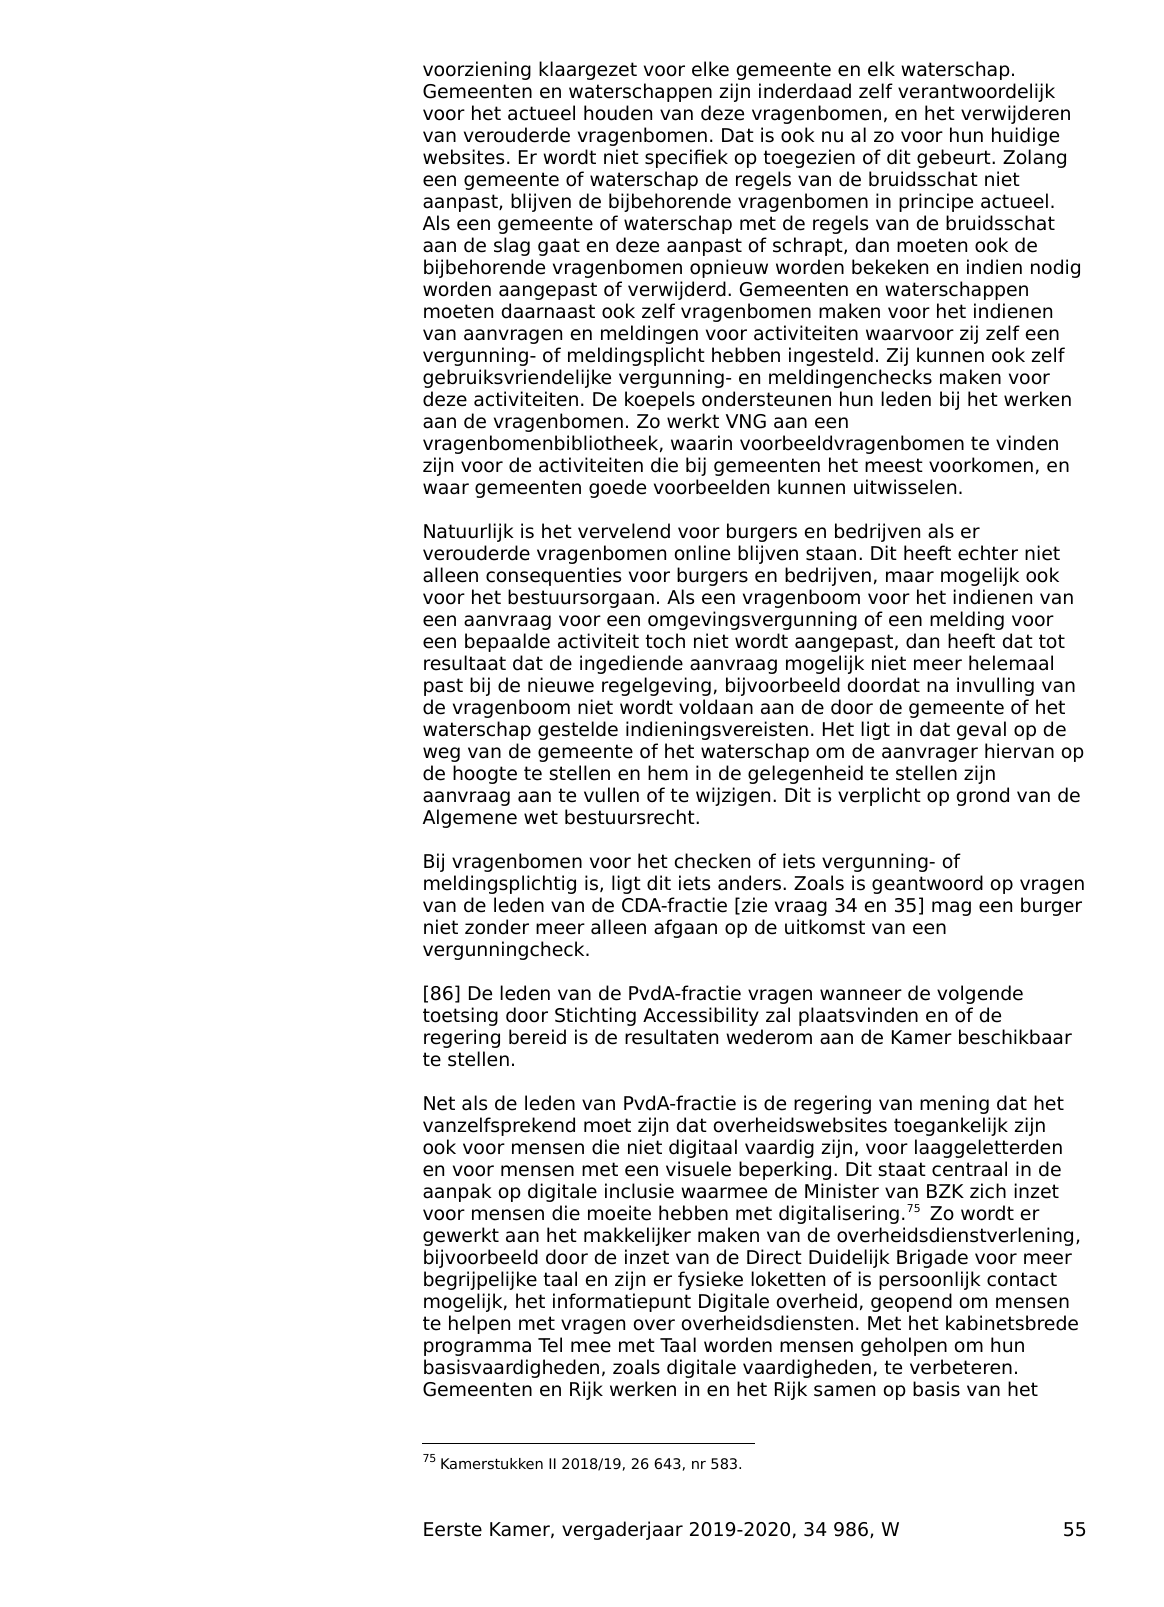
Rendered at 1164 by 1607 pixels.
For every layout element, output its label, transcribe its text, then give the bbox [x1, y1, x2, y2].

text Kamerstukken II 2018/19, 26 643, nr 583. [422, 1452, 1087, 1474]
text voorziening klaargezet voor elke gemeente en elk waterschap. Gemeenten en waterschappen zijn inderdaad zelf verantwoordelijk voor het actueel houden van deze vragenbomen, en het verwijderen van verouderde vragenbomen. Dat is ook nu al zo voor hun huidige websites. Er wordt niet specifiek op toegezien of dit gebeurt. Zolang een gemeente of waterschap de regels van de bruidsschat niet aanpast, blijven de bijbehorende vragenbomen in principe actueel. Als een gemeente of waterschap met de regels van de bruidsschat aan de slag gaat en deze aanpast of schrapt, dan moeten ook de bijbehorende vragenbomen opnieuw worden bekeken en indien nodig worden aangepast of verwijderd. Gemeenten en waterschappen moeten daarnaast ook zelf vragenbomen maken voor het indienen van aanvragen en meldingen voor activiteiten waarvoor zij zelf een vergunning- of meldingsplicht hebben ingesteld. Zij kunnen ook zelf gebruiksvriendelijke vergunning- en meldingenchecks maken voor deze activiteiten. De koepels ondersteunen hun leden bij het werken aan de vragenbomen. Zo werkt VNG aan een vragenbomenbibliotheek, waarin voorbeeldvragenbomen te vinden zijn voor de activiteiten die bij gemeenten het meest voorkomen, en waar gemeenten goede voorbeelden kunnen uitwisselen. [422, 59, 1087, 499]
text Natuurlijk is het vervelend voor burgers en bedrijven als er verouderde vragenbomen online blijven staan. Dit heeft echter niet alleen consequenties voor burgers en bedrijven, maar mogelijk ook voor het bestuursorgaan. Als een vragenboom voor het indienen van een aanvraag voor een omgevingsvergunning of een melding voor een bepaalde activiteit toch niet wordt aangepast, dan heeft dat tot resultaat dat de ingediende aanvraag mogelijk niet meer helemaal past bij de nieuwe regelgeving, bijvoorbeeld doordat na invulling van de vragenboom niet wordt voldaan aan de door de gemeente of het waterschap gestelde indieningsvereisten. Het ligt in dat geval op de weg van de gemeente of het waterschap om de aanvrager hiervan op de hoogte te stellen en hem in de gelegenheid te stellen zijn aanvraag aan te vullen of te wijzigen. Dit is verplicht op grond van de Algemene wet bestuursrecht. [422, 521, 1087, 828]
text Net als de leden van PvdA-fractie is de regering van mening dat het vanzelfsprekend moet zijn dat overheidswebsites toegankelijk zijn ook voor mensen die niet digitaal vaardig zijn, voor laaggeletterden en voor mensen met een visuele beperking. Dit staat centraal in de aanpak op digitale inclusie waarmee de Minister van BZK zich inzet voor mensen die moeite hebben met digitalisering. Zo wordt er gewerkt aan het makkelijker maken van de overheidsdienstverlening, bijvoorbeeld door de inzet van de Direct Duidelijk Brigade voor meer begrijpelijke taal en zijn er fysieke loketten of is persoonlijk contact mogelijk, het informatiepunt Digitale overheid, geopend om mensen te helpen met vragen over overheidsdiensten. Met het kabinetsbrede programma Tel mee met Taal worden mensen geholpen om hun basisvaardigheden, zoals digitale vaardigheden, te verbeteren. Gemeenten en Rijk werken in en het Rijk samen op basis van het [422, 1093, 1087, 1401]
text [86] De leden van de PvdA-fractie vragen wanneer de volgende toetsing door Stichting Accessibility zal plaatsvinden en of de regering bereid is de resultaten wederom aan de Kamer beschikbaar te stellen. [422, 983, 1087, 1071]
text Bij vragenbomen voor het checken of iets vergunning- of meldingsplichtig is, ligt dit iets anders. Zoals is geantwoord op vragen van de leden van de CDA-fractie [zie vraag 34 en 35] mag een burger niet zonder meer alleen afgaan op de uitkomst van een vergunningcheck. [422, 851, 1087, 961]
